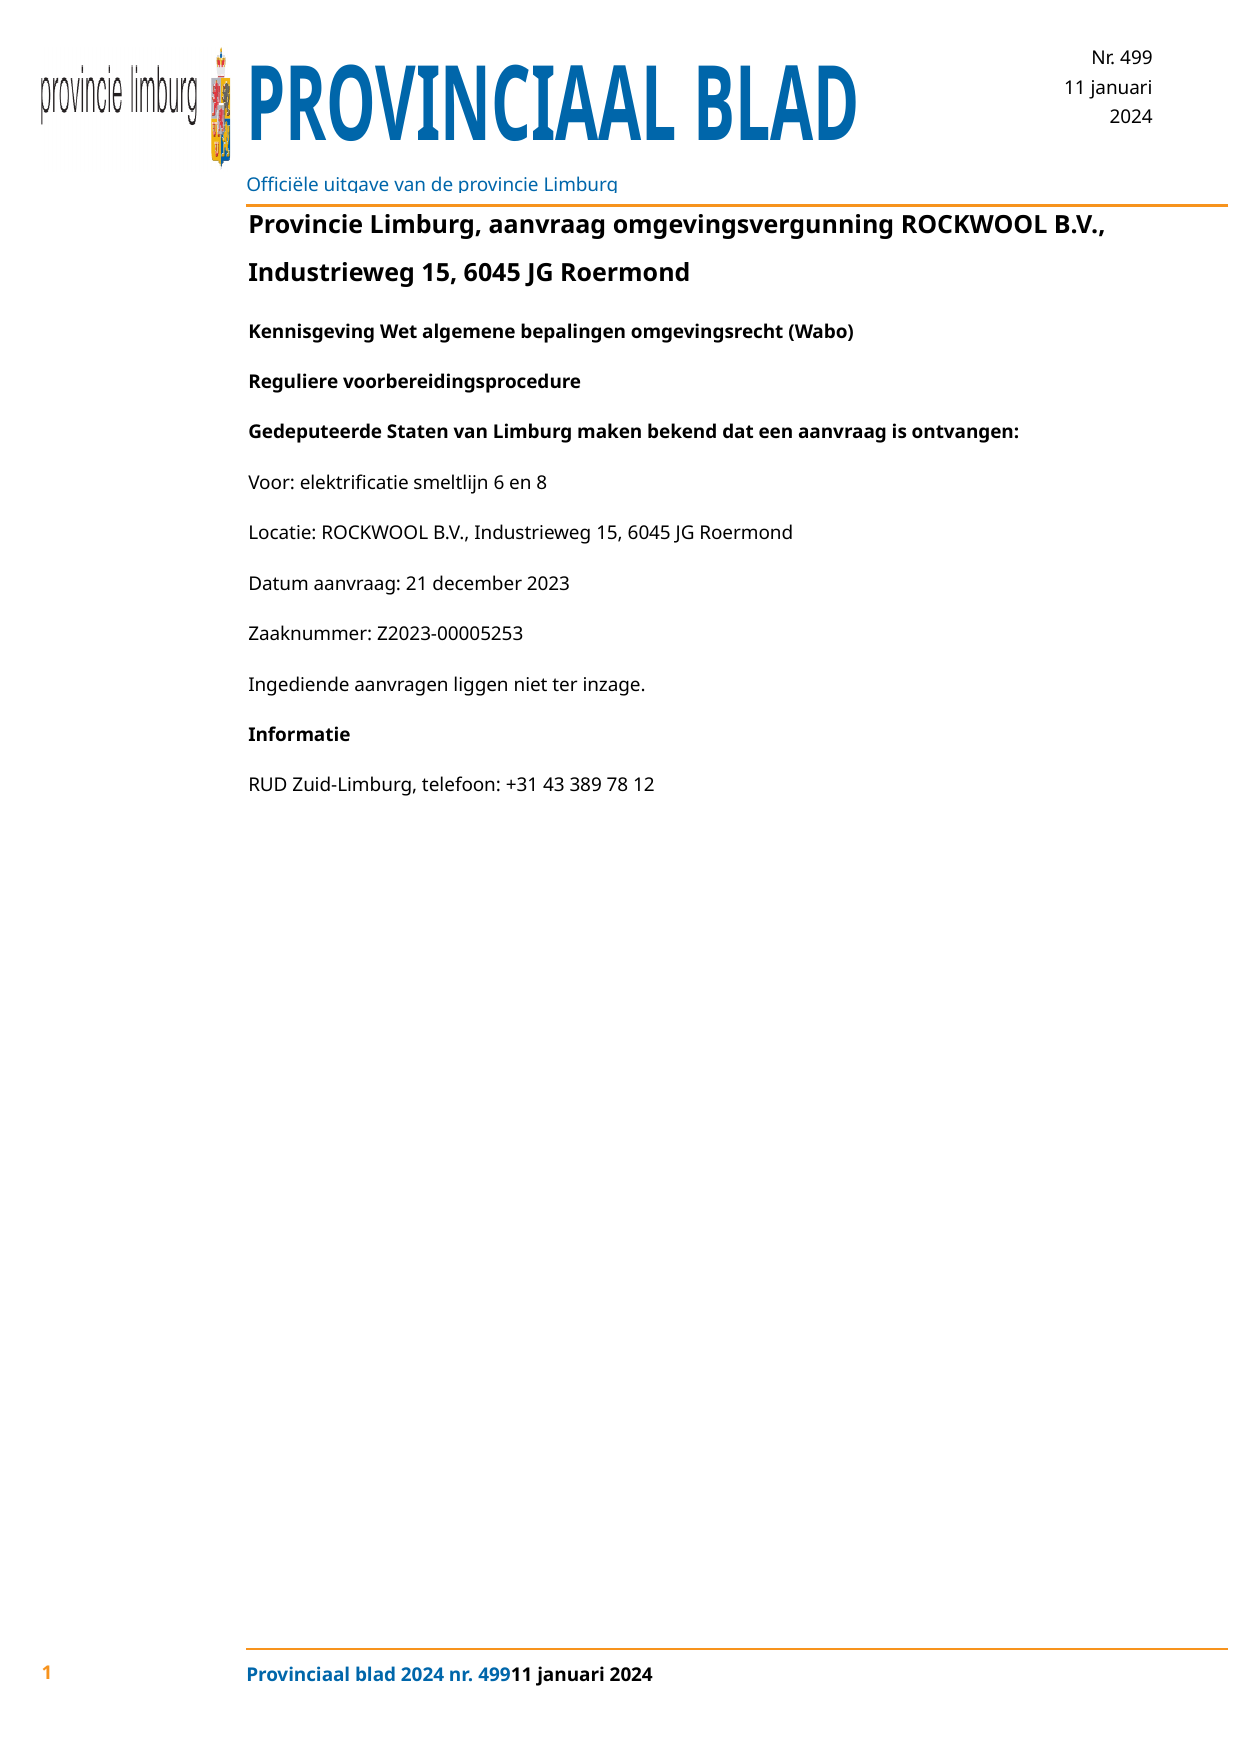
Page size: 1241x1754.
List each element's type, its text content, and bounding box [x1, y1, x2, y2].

text RUD Zuid-Limburg, telefoon: +31 43 389 78 12 [248, 772, 1152, 797]
text Datum aanvraag: 21 december 2023 [248, 570, 1152, 596]
text Ingediende aanvragen liggen niet ter inzage. [248, 671, 1152, 697]
text Informatie [248, 721, 1152, 747]
text Voor: elektrificatie smeltlijn 6 en 8 [248, 469, 1152, 495]
text Locatie: ROCKWOOL B.V., Industrieweg 15, 6045 JG Roermond [248, 519, 1152, 545]
text Provincie Limburg, aanvraag omgevingsvergunning ROCKWOOL B.V., Industrieweg 15, 6045 JG Roermond [248, 207, 1152, 288]
text Reguliere voorbereidingsprocedure [248, 368, 1152, 394]
text Zaaknummer: Z2023-00005253 [248, 620, 1152, 646]
text Kennisgeving Wet algemene bepalingen omgevingsrecht (Wabo) [248, 318, 1152, 344]
text Gedeputeerde Staten van Limburg maken bekend dat een aanvraag is ontvangen: [248, 419, 1152, 444]
picture [41, 47, 231, 172]
